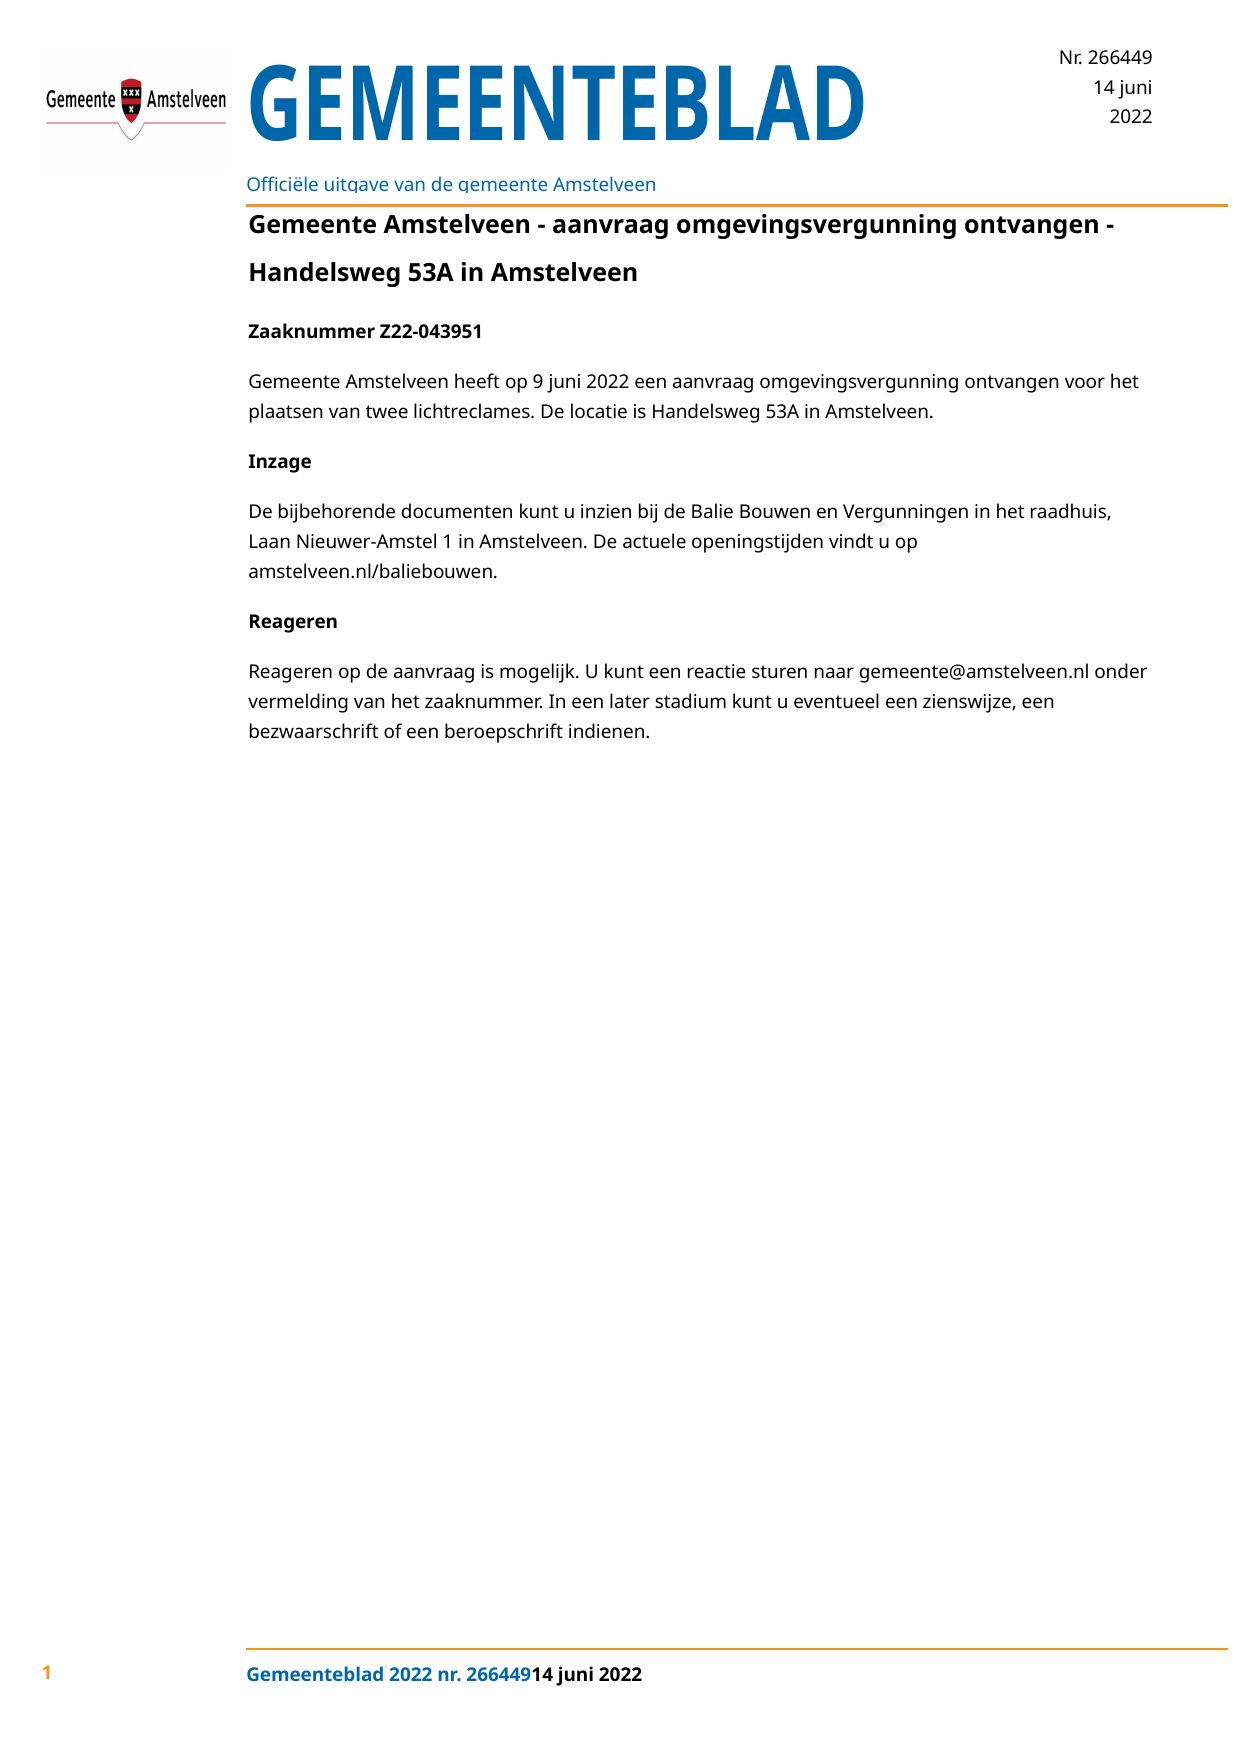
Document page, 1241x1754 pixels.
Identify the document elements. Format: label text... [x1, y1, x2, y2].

text Zaaknummer Z22-043951 [248, 318, 1152, 344]
text Gemeente Amstelveen heeft op 9 juni 2022 een aanvraag omgevingsvergunning ontvangen voor het plaatsen van twee lichtreclames. De locatie is Handelsweg 53A in Amstelveen. [248, 368, 1152, 424]
text De bijbehorende documenten kunt u inzien bij de Balie Bouwen en Vergunningen in het raadhuis, Laan Nieuwer-Amstel 1 in Amstelveen. De actuele openingstijden vindt u op amstelveen.nl/baliebouwen. [248, 499, 1152, 584]
text Gemeente Amstelveen - aanvraag omgevingsvergunning ontvangen - Handelsweg 53A in Amstelveen [248, 207, 1152, 288]
text Reageren [248, 608, 1152, 634]
picture [41, 47, 231, 172]
text Reageren op de aanvraag is mogelijk. U kunt een reactie sturen naar gemeente@amstelveen.nl onder vermelding van het zaaknummer. In een later stadium kunt u eventueel een zienswijze, een bezwaarschrift of een beroepschrift indienen. [248, 659, 1152, 744]
text Inzage [248, 448, 1152, 474]
